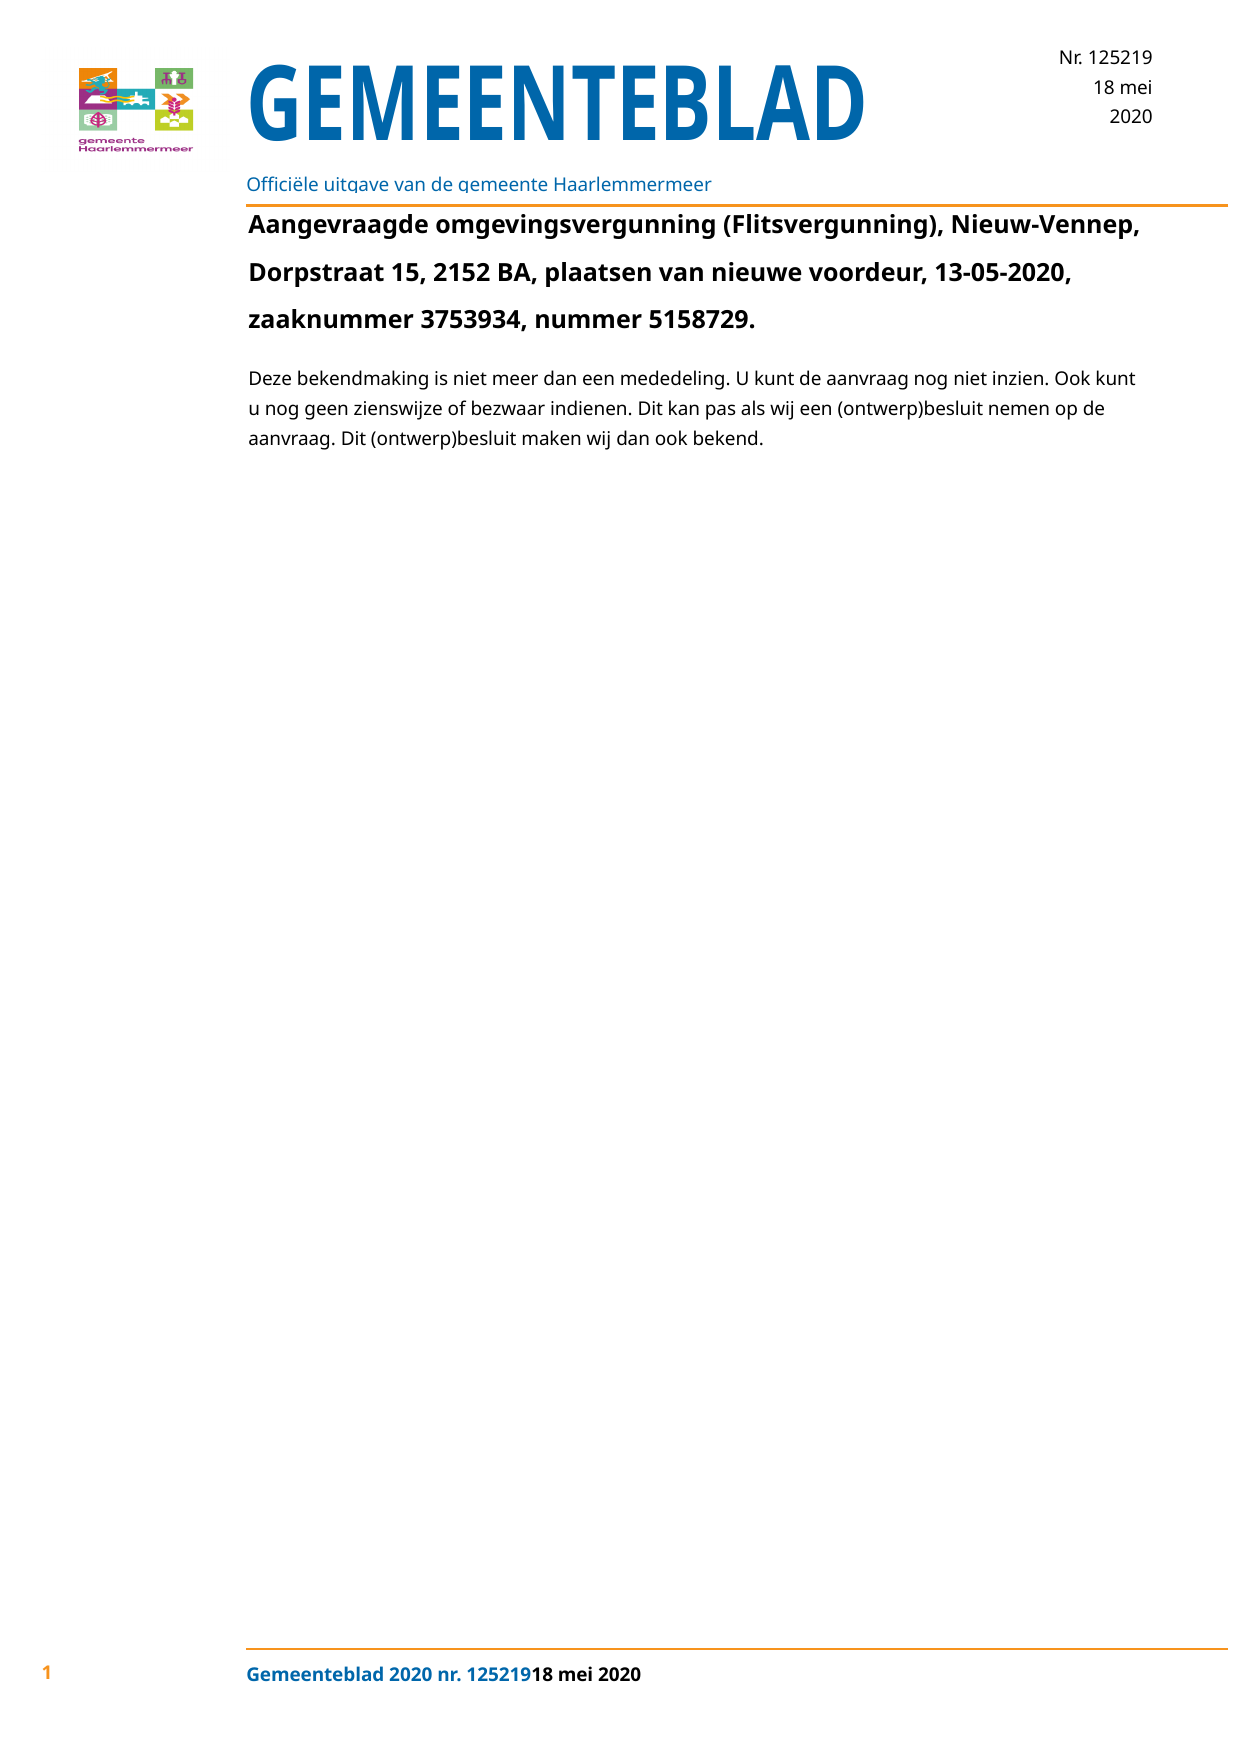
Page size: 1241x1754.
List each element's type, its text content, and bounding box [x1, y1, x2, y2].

text Deze bekendmaking is niet meer dan een mededeling. U kunt de aanvraag nog niet inzien. Ook kunt u nog geen zienswijze of bezwaar indienen. Dit kan pas als wij een (ontwerp)besluit nemen op de aanvraag. Dit (ontwerp)besluit maken wij dan ook bekend. [248, 366, 1152, 450]
text Aangevraagde omgevingsvergunning (Flitsvergunning), Nieuw-Vennep, Dorpstraat 15, 2152 BA, plaatsen van nieuwe voordeur, 13-05-2020, zaaknummer 3753934, nummer 5158729. [248, 207, 1152, 336]
picture [41, 47, 231, 172]
